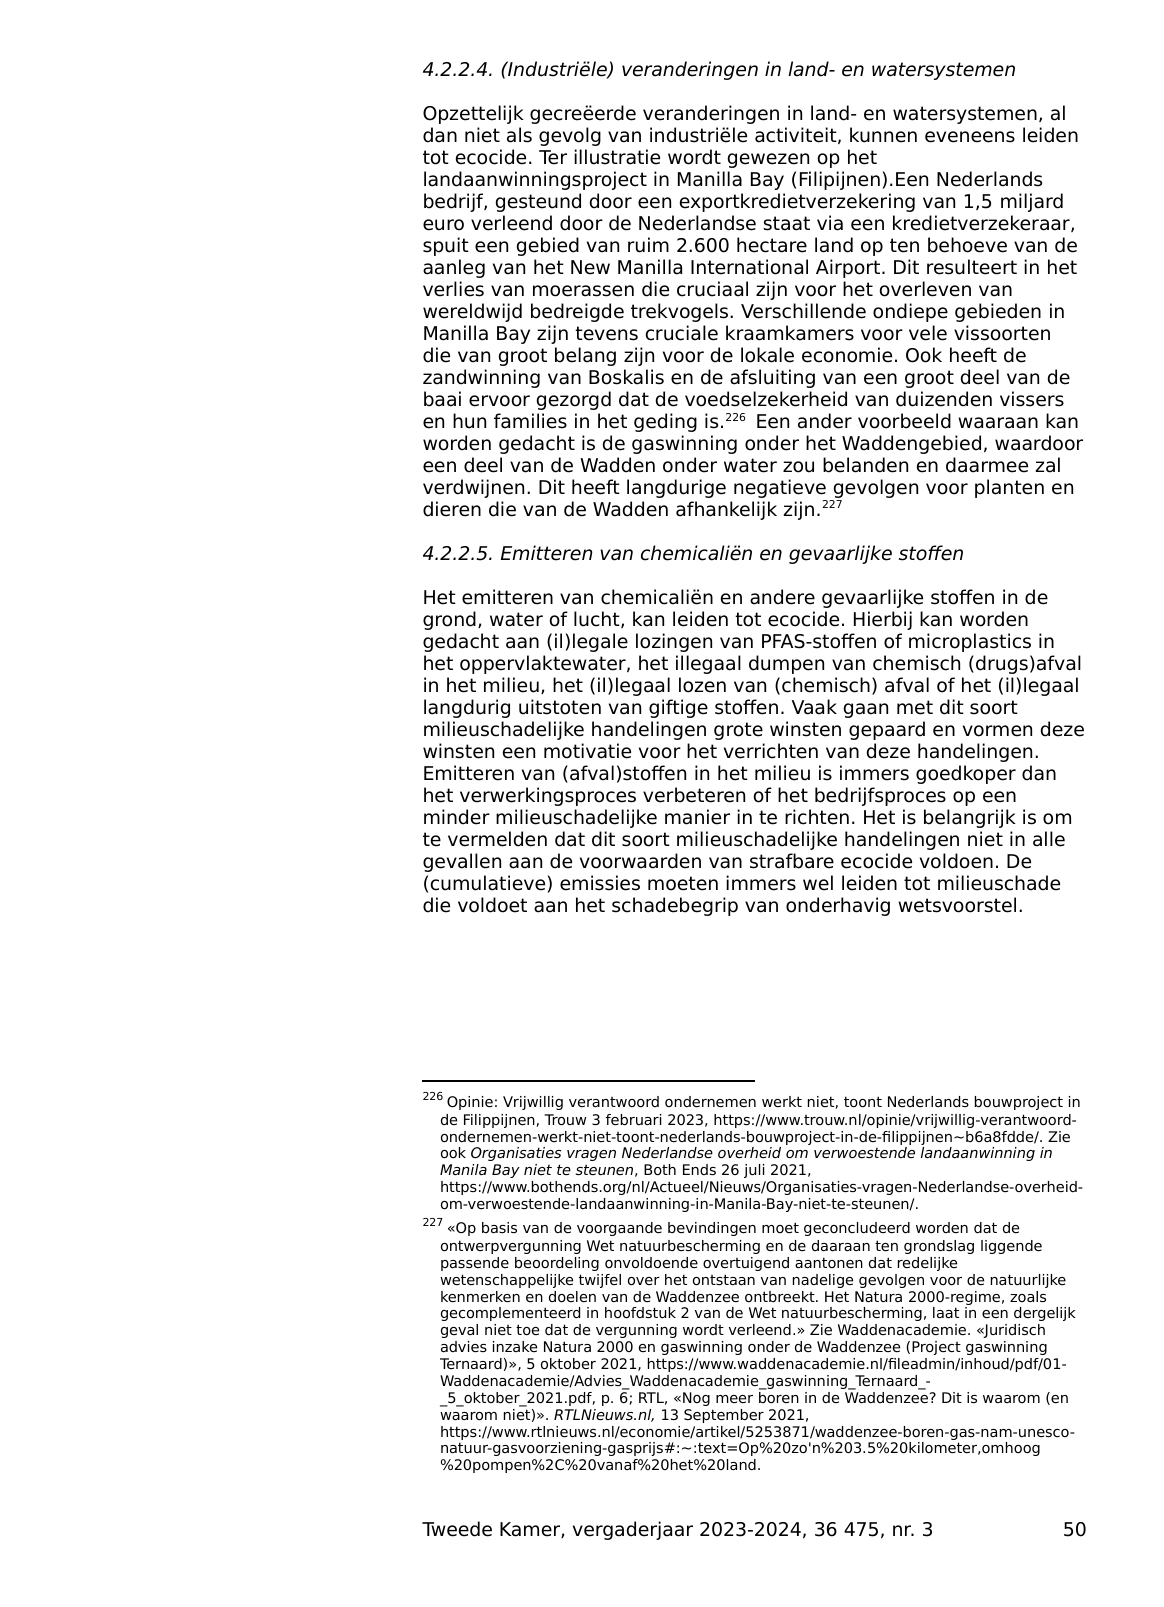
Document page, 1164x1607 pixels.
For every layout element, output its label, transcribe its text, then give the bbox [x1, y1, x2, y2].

subtitle 4.2.2.5. Emitteren van chemicaliën en gevaarlijke stoffen [422, 543, 1087, 565]
text «Op basis van de voorgaande bevindingen moet geconcludeerd worden dat de ontwerpvergunning Wet natuurbescherming en de daaraan ten grondslag liggende passende beoordeling onvoldoende overtuigend aantonen dat redelijke wetenschappelijke twijfel over het ontstaan van nadelige gevolgen voor de natuurlijke kenmerken en doelen van de Waddenzee ontbreekt. Het Natura 2000-regime, zoals gecomplementeerd in hoofdstuk 2 van de Wet natuurbescherming, laat in een dergelijk geval niet toe dat de vergunning wordt verleend.» Zie Waddenacademie. «Juridisch advies inzake Natura 2000 en gaswinning onder de Waddenzee (Project gaswinning Ternaard)», 5 oktober 2021, https://www.waddenacademie.nl/fileadmin/inhoud/pdf/01-Waddenacademie/Advies_Waddenacademie_gaswinning_Ternaard_-_5_oktober_2021.pdf, p. 6; RTL, «Nog meer boren in de Waddenzee? Dit is waarom (en waarom niet)». RTLNieuws.nl, 13 September 2021, https://www.rtlnieuws.nl/economie/artikel/5253871/waddenzee-boren-gas-nam-unesco-natuur-gasvoorziening-gasprijs#:~:text=Op%20zo'n%203.5%20kilometer,omhoog%20pompen%2C%20vanaf%20het%20land. [422, 1216, 1087, 1474]
text Opzettelijk gecreëerde veranderingen in land- en watersystemen, al dan niet als gevolg van industriële activiteit, kunnen eveneens leiden tot ecocide. Ter illustratie wordt gewezen op het landaanwinningsproject in Manilla Bay (Filipijnen).Een Nederlands bedrijf, gesteund door een exportkredietverzekering van 1,5 miljard euro verleend door de Nederlandse staat via een kredietverzekeraar, spuit een gebied van ruim 2.600 hectare land op ten behoeve van de aanleg van het New Manilla International Airport. Dit resulteert in het verlies van moerassen die cruciaal zijn voor het overleven van wereldwijd bedreigde trekvogels. Verschillende ondiepe gebieden in Manilla Bay zijn tevens cruciale kraamkamers voor vele vissoorten die van groot belang zijn voor de lokale economie. Ook heeft de zandwinning van Boskalis en de afsluiting van een groot deel van de baai ervoor gezorgd dat de voedselzekerheid van duizenden vissers en hun families in het geding is. Een ander voorbeeld waaraan kan worden gedacht is de gaswinning onder het Waddengebied, waardoor een deel van de Wadden onder water zou belanden en daarmee zal verdwijnen. Dit heeft langdurige negatieve gevolgen voor planten en dieren die van de Wadden afhankelijk zijn. [422, 103, 1087, 521]
text Opinie: Vrijwillig verantwoord ondernemen werkt niet, toont Nederlands bouwproject in de Filippijnen, Trouw 3 februari 2023, https://www.trouw.nl/opinie/vrijwillig-verantwoord-ondernemen-werkt-niet-toont-nederlands-bouwproject-in-de-filippijnen~b6a8fdde/. Zie ook Organisaties vragen Nederlandse overheid om verwoestende landaanwinning in Manila Bay niet te steunen, Both Ends 26 juli 2021, https://www.bothends.org/nl/Actueel/Nieuws/Organisaties-vragen-Nederlandse-overheid-om-verwoestende-landaanwinning-in-Manila-Bay-niet-te-steunen/. [422, 1090, 1087, 1213]
text Het emitteren van chemicaliën en andere gevaarlijke stoffen in de grond, water of lucht, kan leiden tot ecocide. Hierbij kan worden gedacht aan (il)legale lozingen van PFAS-stoffen of microplastics in het oppervlaktewater, het illegaal dumpen van chemisch (drugs)afval in het milieu, het (il)legaal lozen van (chemisch) afval of het (il)legaal langdurig uitstoten van giftige stoffen. Vaak gaan met dit soort milieuschadelijke handelingen grote winsten gepaard en vormen deze winsten een motivatie voor het verrichten van deze handelingen. Emitteren van (afval)stoffen in het milieu is immers goedkoper dan het verwerkingsproces verbeteren of het bedrijfsproces op een minder milieuschadelijke manier in te richten. Het is belangrijk is om te vermelden dat dit soort milieuschadelijke handelingen niet in alle gevallen aan de voorwaarden van strafbare ecocide voldoen. De (cumulatieve) emissies moeten immers wel leiden tot milieuschade die voldoet aan het schadebegrip van onderhavig wetsvoorstel. [422, 587, 1087, 917]
subtitle 4.2.2.4. (Industriële) veranderingen in land- en watersystemen [422, 59, 1087, 81]
